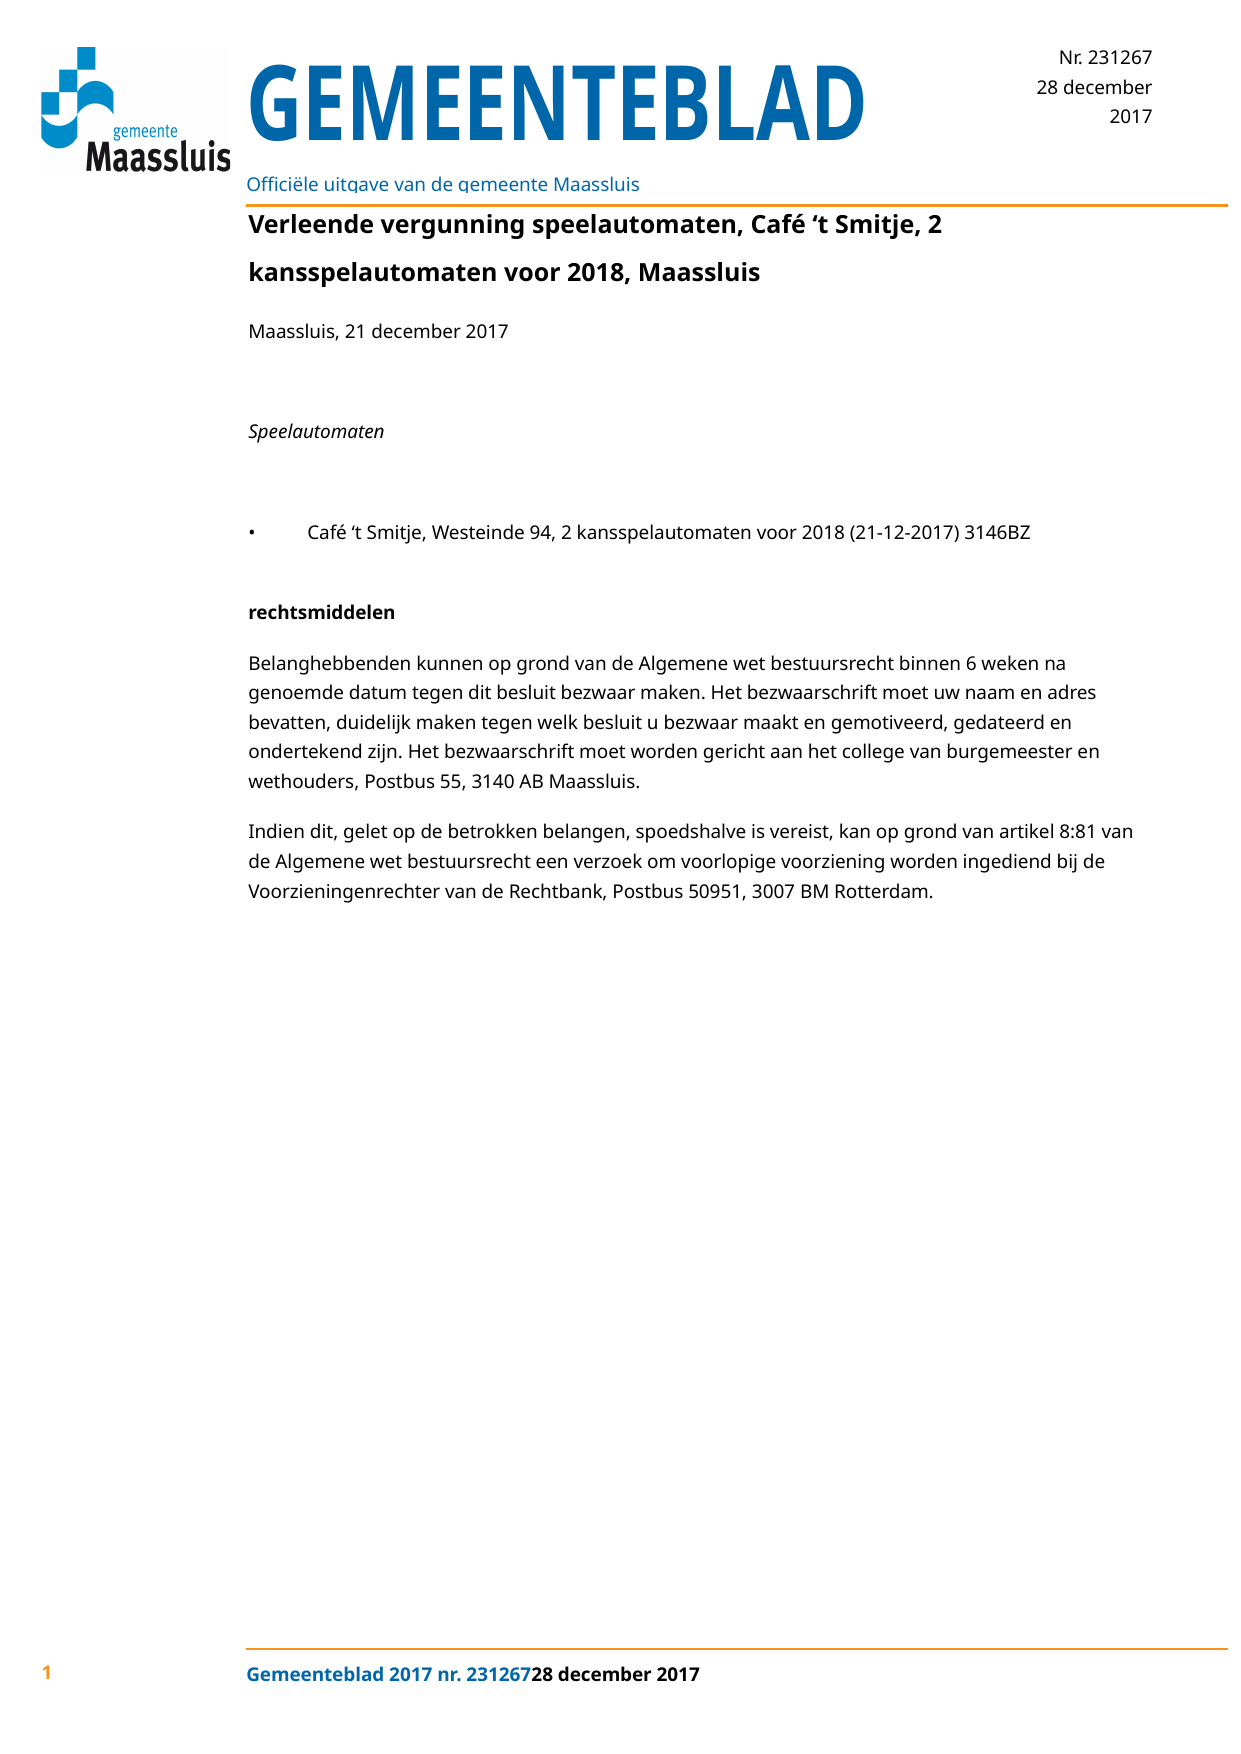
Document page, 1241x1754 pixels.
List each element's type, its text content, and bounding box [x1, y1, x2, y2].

text Speelautomaten [248, 419, 1152, 444]
list Café ‘t Smitje, Westeinde 94, 2 kansspelautomaten voor 2018 (21-12-2017) 3146BZ [248, 519, 1152, 545]
text Verleende vergunning speelautomaten, Café ‘t Smitje, 2 kansspelautomaten voor 2018, Maassluis [248, 207, 1152, 288]
text Belanghebbenden kunnen op grond van de Algemene wet bestuursrecht binnen 6 weken na genoemde datum tegen dit besluit bezwaar maken. Het bezwaarschrift moet uw naam en adres bevatten, duidelijk maken tegen welk besluit u bezwaar maakt en gemotiveerd, gedateerd en ondertekend zijn. Het bezwaarschrift moet worden gericht aan het college van burgemeester en wethouders, Postbus 55, 3140 AB Maassluis. [248, 650, 1152, 794]
text Maassluis, 21 december 2017 [248, 318, 1152, 344]
text Indien dit, gelet op de betrokken belangen, spoedshalve is vereist, kan op grond van artikel 8:81 van de Algemene wet bestuursrecht een verzoek om voorlopige voorziening worden ingediend bij de Voorzieningenrechter van de Rechtbank, Postbus 50951, 3007 BM Rotterdam. [248, 819, 1152, 904]
text rechtsmiddelen [248, 599, 1152, 625]
picture [41, 47, 77, 92]
picture [41, 47, 231, 172]
